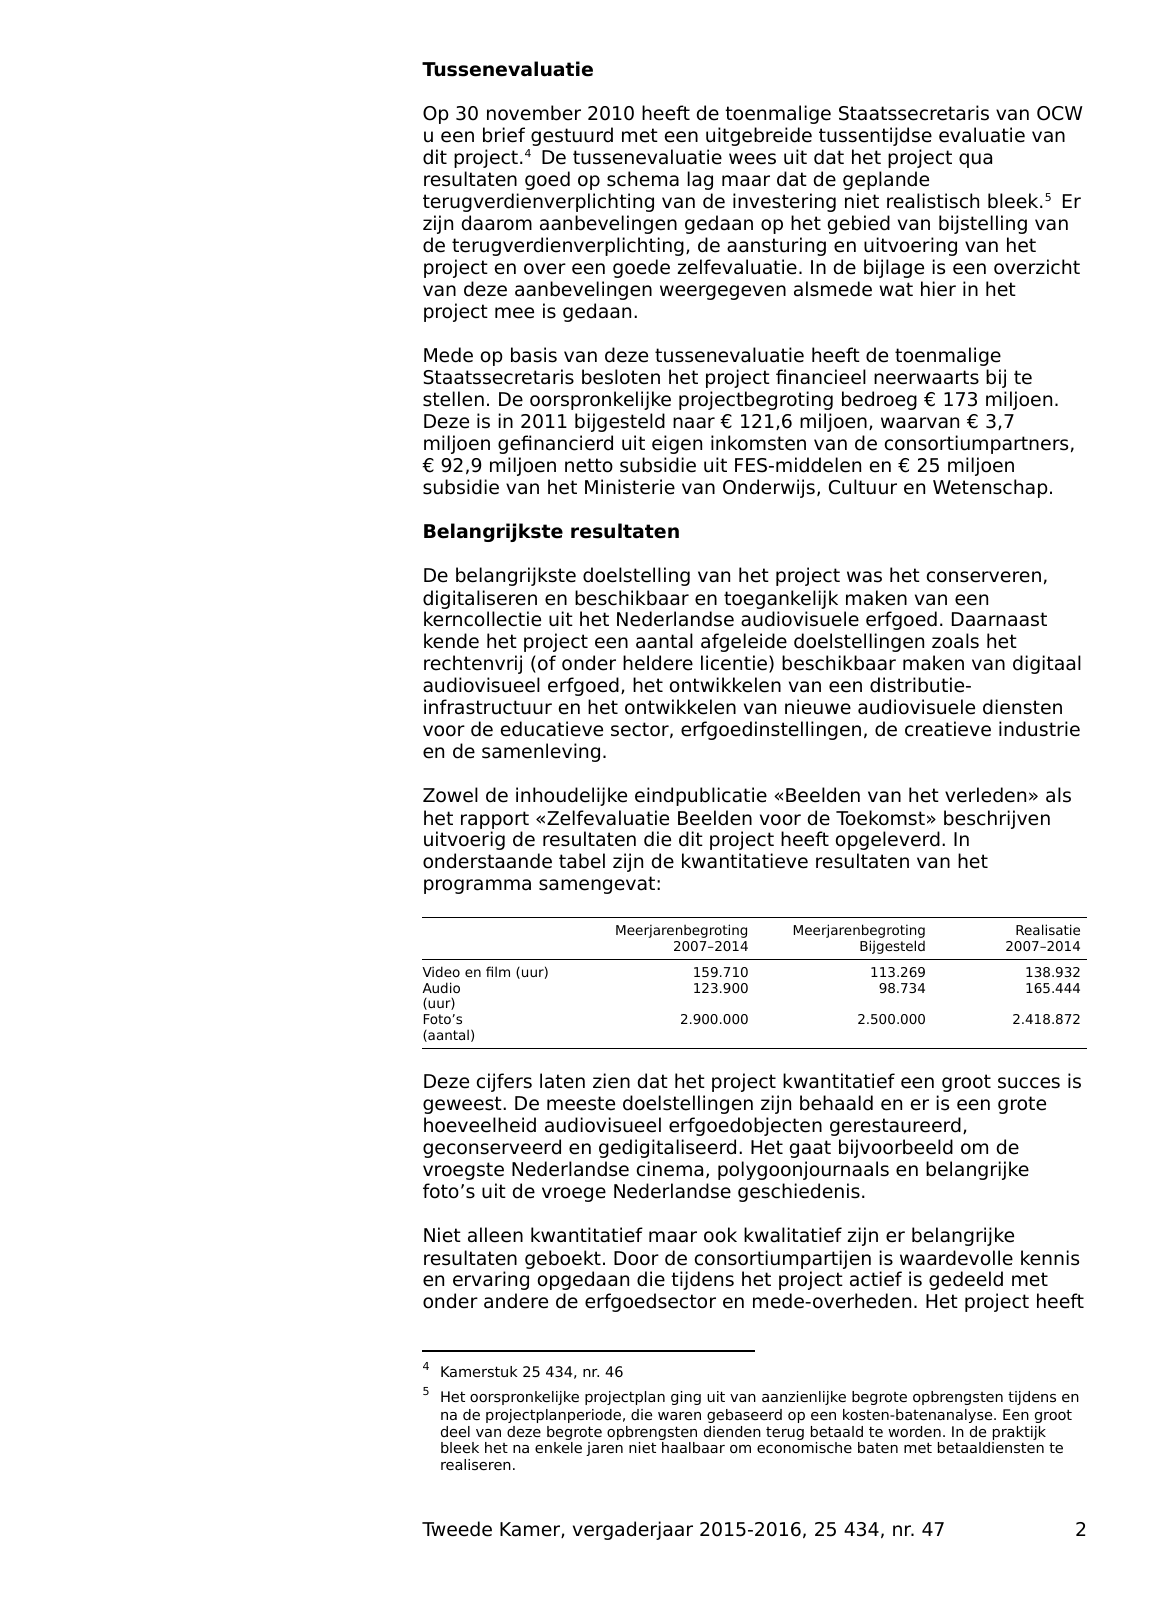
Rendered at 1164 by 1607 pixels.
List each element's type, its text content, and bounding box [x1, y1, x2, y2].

table_cell 113.269 [754, 960, 932, 981]
text Niet alleen kwantitatief maar ook kwalitatief zijn er belangrijke resultaten geboekt. Door de consortiumpartijen is waardevolle kennis en ervaring opgedaan die tijdens het project actief is gedeeld met onder andere de erfgoedsector en mede-overheden. Het project heeft [422, 1225, 1087, 1313]
subtitle Tussenevaluatie [422, 59, 1087, 81]
text Het oorspronkelijke projectplan ging uit van aanzienlijke begrote opbrengsten tijdens en na de projectplanperiode, die waren gebaseerd op een kosten-batenanalyse. Een groot deel van deze begrote opbrengsten dienden terug betaald te worden. In de praktijk bleek het na enkele jaren niet haalbaar om economische baten met betaaldiensten te realiseren. [422, 1385, 1087, 1474]
text Deze cijfers laten zien dat het project kwantitatief een groot succes is geweest. De meeste doelstellingen zijn behaald en er is een grote hoeveelheid audiovisueel erfgoedobjecten gerestaureerd, geconserveerd en gedigitaliseerd. Het gaat bijvoorbeeld om de vroegste Nederlandse cinema, polygoonjournaals en belangrijke foto’s uit de vroege Nederlandse geschiedenis. [422, 1071, 1087, 1203]
table_cell 2.900.000 [577, 1012, 754, 1048]
text Kamerstuk 25 434, nr. 46 [422, 1360, 1087, 1382]
table_cell 2.418.872 [932, 1012, 1087, 1048]
table_cell Foto’s (aantal) [422, 1012, 577, 1048]
table_cell 123.900 [577, 981, 754, 1012]
subtitle Belangrijkste resultaten [422, 521, 1087, 543]
table_cell 159.710 [577, 960, 754, 981]
table_cell Video en film (uur) [422, 960, 577, 981]
text Zowel de inhoudelijke eindpublicatie «Beelden van het verleden» als het rapport «Zelfevaluatie Beelden voor de Toekomst» beschrijven uitvoerig de resultaten die dit project heeft opgeleverd. In onderstaande tabel zijn de kwantitatieve resultaten van het programma samengevat: [422, 785, 1087, 895]
table_header Realisatie 2007–2014 [932, 918, 1087, 959]
text Op 30 november 2010 heeft de toenmalige Staatssecretaris van OCW u een brief gestuurd met een uitgebreide tussentijdse evaluatie van dit project. De tussenevaluatie wees uit dat het project qua resultaten goed op schema lag maar dat de geplande terugverdienverplichting van de investering niet realistisch bleek. Er zijn daarom aanbevelingen gedaan op het gebied van bijstelling van de terugverdienverplichting, de aansturing en uitvoering van het project en over een goede zelfevaluatie. In de bijlage is een overzicht van deze aanbevelingen weergegeven alsmede wat hier in het project mee is gedaan. [422, 103, 1087, 323]
table_cell 138.932 [932, 960, 1087, 981]
table_cell 98.734 [754, 981, 932, 1012]
table_header Meerjarenbegroting 2007–2014 [577, 918, 754, 959]
text De belangrijkste doelstelling van het project was het conserveren, digitaliseren en beschikbaar en toegankelijk maken van een kerncollectie uit het Nederlandse audiovisuele erfgoed. Daarnaast kende het project een aantal afgeleide doelstellingen zoals het rechtenvrij (of onder heldere licentie) beschikbaar maken van digitaal audiovisueel erfgoed, het ontwikkelen van een distributie-infrastructuur en het ontwikkelen van nieuwe audiovisuele diensten voor de educatieve sector, erfgoedinstellingen, de creatieve industrie en de samenleving. [422, 565, 1087, 763]
table_cell Audio (uur) [422, 981, 577, 1012]
table_header [422, 918, 577, 959]
table_cell 2.500.000 [754, 1012, 932, 1048]
table_cell 165.444 [932, 981, 1087, 1012]
table_header Meerjarenbegroting Bijgesteld [754, 918, 932, 959]
text Mede op basis van deze tussenevaluatie heeft de toenmalige Staatssecretaris besloten het project financieel neerwaarts bij te stellen. De oorspronkelijke projectbegroting bedroeg € 173 miljoen. Deze is in 2011 bijgesteld naar € 121,6 miljoen, waarvan € 3,7 miljoen gefinancierd uit eigen inkomsten van de consortiumpartners, € 92,9 miljoen netto subsidie uit FES-middelen en € 25 miljoen subsidie van het Ministerie van Onderwijs, Cultuur en Wetenschap. [422, 345, 1087, 499]
